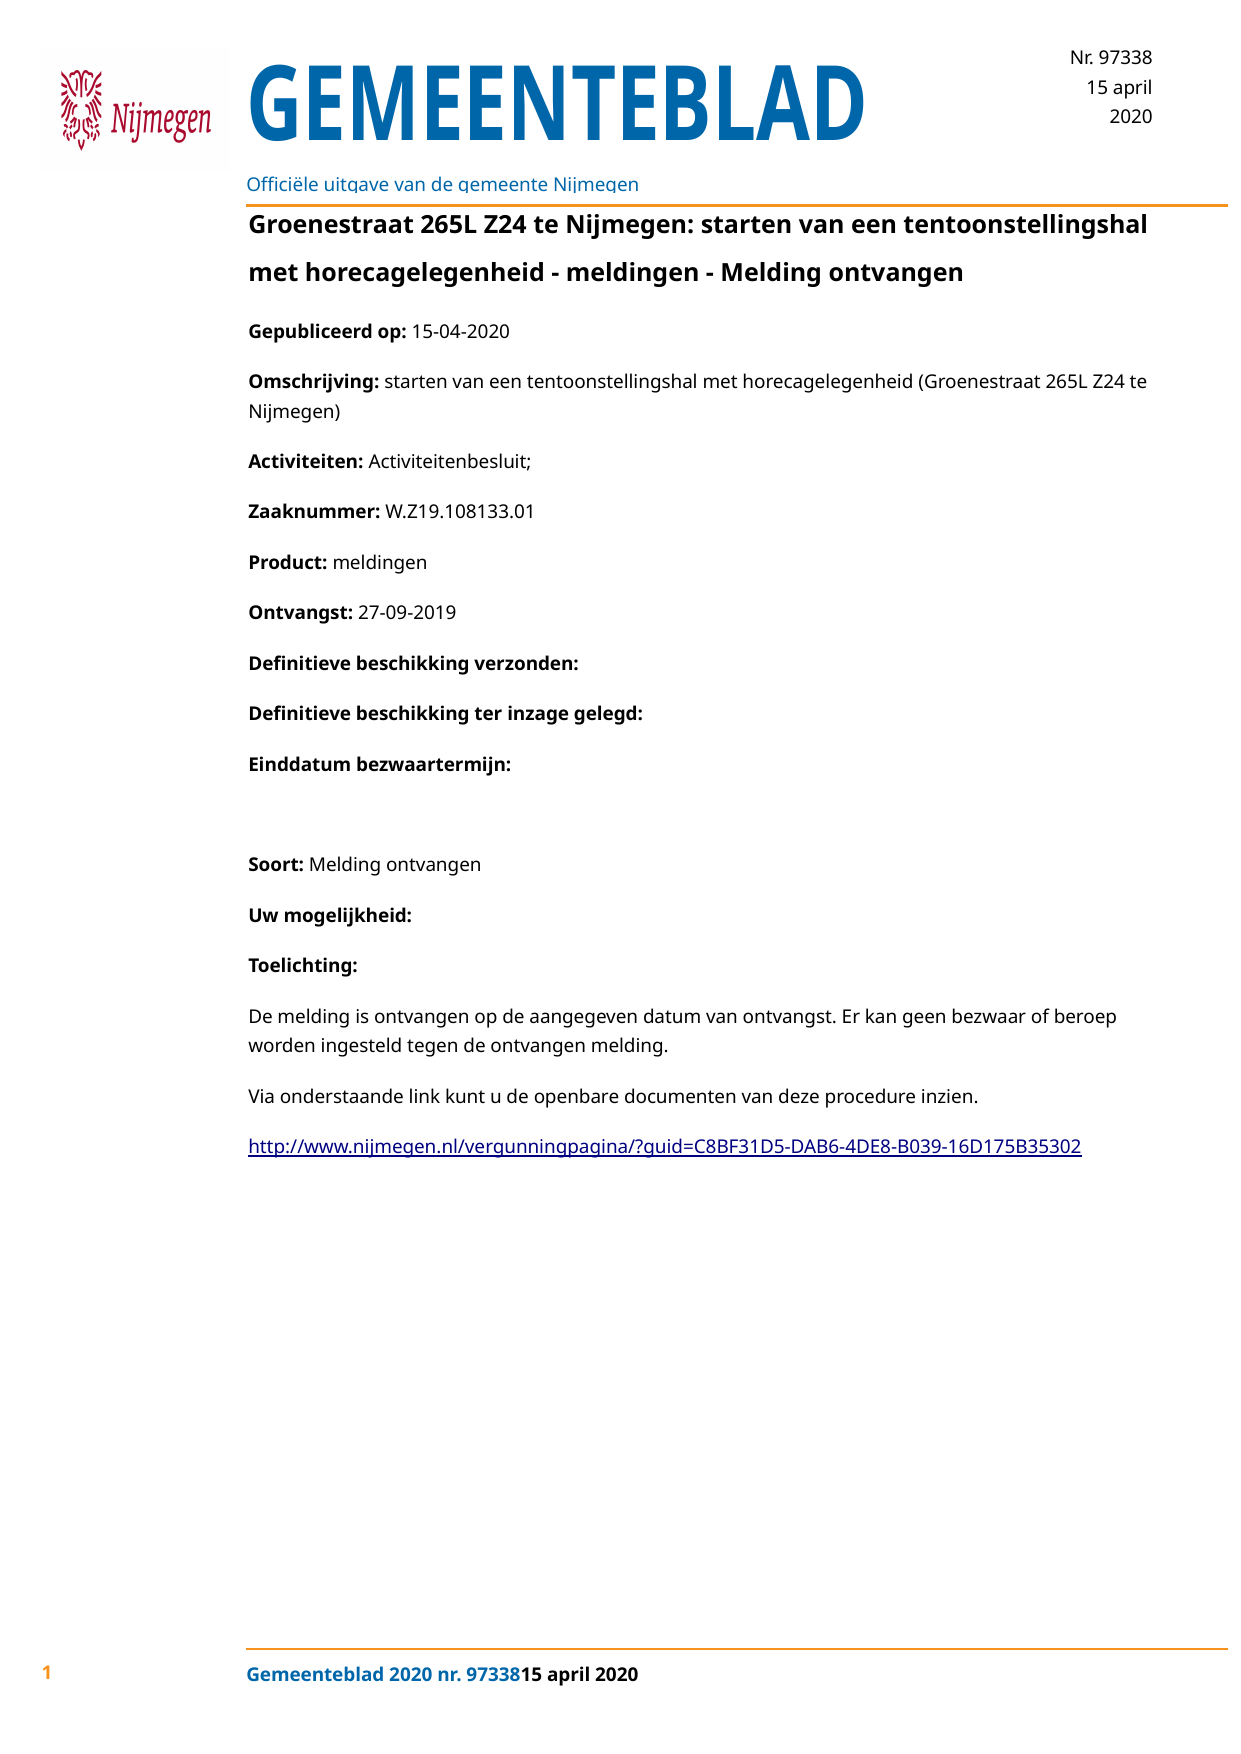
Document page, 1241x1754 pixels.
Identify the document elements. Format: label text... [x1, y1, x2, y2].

text Gepubliceerd op: 15-04-2020 [248, 318, 1152, 344]
text Product: meldingen [248, 549, 1152, 575]
picture [41, 47, 231, 172]
text Einddatum bezwaartermijn: [248, 751, 1152, 777]
text Via onderstaande link kunt u de openbare documenten van deze procedure inzien. [248, 1083, 1152, 1109]
text Omschrijving: starten van een tentoonstellingshal met horecagelegenheid (Groenestraat 265L Z24 te Nijmegen) [248, 368, 1152, 424]
text Ontvangst: 27-09-2019 [248, 599, 1152, 625]
text Activiteiten: Activiteitenbesluit; [248, 448, 1152, 474]
text Uw mogelijkheid: [248, 902, 1152, 928]
text Soort: Melding ontvangen [248, 852, 1152, 877]
text Zaaknummer: W.Z19.108133.01 [248, 499, 1152, 524]
text Definitieve beschikking ter inzage gelegd: [248, 700, 1152, 726]
text http://www.nijmegen.nl/vergunningpagina/?guid=C8BF31D5-DAB6-4DE8-B039-16D175B35302 [248, 1133, 1152, 1159]
text De melding is ontvangen op de aangegeven datum van ontvangst. Er kan geen bezwaar of beroep worden ingesteld tegen de ontvangen melding. [248, 1003, 1152, 1058]
text Definitieve beschikking verzonden: [248, 650, 1152, 676]
text Groenestraat 265L Z24 te Nijmegen: starten van een tentoonstellingshal met horecagelegenheid - meldingen - Melding ontvangen [248, 207, 1152, 288]
text Toelichting: [248, 952, 1152, 978]
